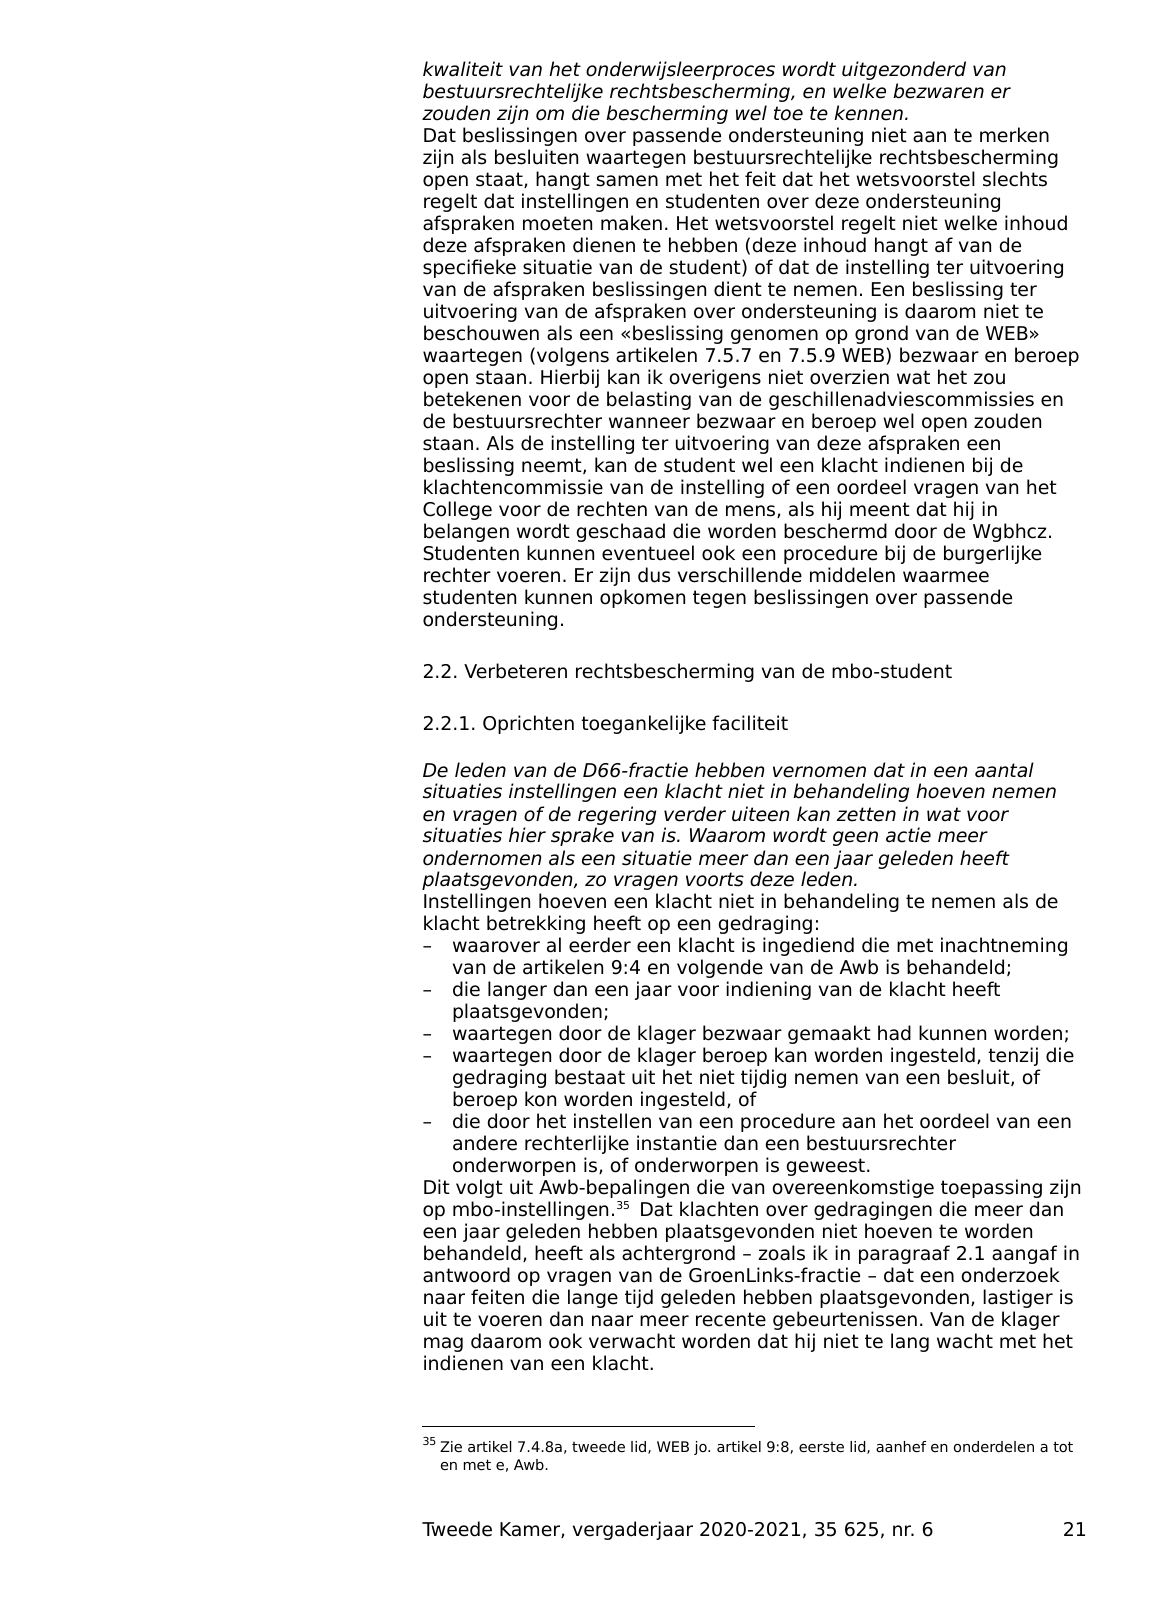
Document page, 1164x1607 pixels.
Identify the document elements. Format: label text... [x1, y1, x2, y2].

text – waartegen door de klager beroep kan worden ingesteld, tenzij die gedraging bestaat uit het niet tijdig nemen van een besluit, of beroep kon worden ingesteld, of [422, 1045, 1087, 1111]
text Dat beslissingen over passende ondersteuning niet aan te merken zijn als besluiten waartegen bestuursrechtelijke rechtsbescherming open staat, hangt samen met het feit dat het wetsvoorstel slechts regelt dat instellingen en studenten over deze ondersteuning afspraken moeten maken. Het wetsvoorstel regelt niet welke inhoud deze afspraken dienen te hebben (deze inhoud hangt af van de specifieke situatie van de student) of dat de instelling ter uitvoering van de afspraken beslissingen dient te nemen. Een beslissing ter uitvoering van de afspraken over ondersteuning is daarom niet te beschouwen als een «beslissing genomen op grond van de WEB» waartegen (volgens artikelen 7.5.7 en 7.5.9 WEB) bezwaar en beroep open staan. Hierbij kan ik overigens niet overzien wat het zou betekenen voor de belasting van de geschillenadviescommissies en de bestuursrechter wanneer bezwaar en beroep wel open zouden staan. Als de instelling ter uitvoering van deze afspraken een beslissing neemt, kan de student wel een klacht indienen bij de klachtencommissie van de instelling of een oordeel vragen van het College voor de rechten van de mens, als hij meent dat hij in belangen wordt geschaad die worden beschermd door de Wgbhcz. Studenten kunnen eventueel ook een procedure bij de burgerlijke rechter voeren. Er zijn dus verschillende middelen waarmee studenten kunnen opkomen tegen beslissingen over passende ondersteuning. [422, 125, 1087, 631]
text kwaliteit van het onderwijsleerproces wordt uitgezonderd van bestuursrechtelijke rechtsbescherming, en welke bezwaren er zouden zijn om die bescherming wel toe te kennen. [422, 59, 1087, 125]
subtitle 2.2. Verbeteren rechtsbescherming van de mbo-student [422, 661, 1087, 682]
subtitle 2.2.1. Oprichten toegankelijke faciliteit [422, 712, 1087, 734]
text Instellingen hoeven een klacht niet in behandeling te nemen als de klacht betrekking heeft op een gedraging: [422, 891, 1087, 935]
text – die langer dan een jaar voor indiening van de klacht heeft plaatsgevonden; [422, 979, 1087, 1023]
text – waarover al eerder een klacht is ingediend die met inachtneming van de artikelen 9:4 en volgende van de Awb is behandeld; [422, 935, 1087, 979]
text De leden van de D66-fractie hebben vernomen dat in een aantal situaties instellingen een klacht niet in behandeling hoeven nemen en vragen of de regering verder uiteen kan zetten in wat voor situaties hier sprake van is. Waarom wordt geen actie meer ondernomen als een situatie meer dan een jaar geleden heeft plaatsgevonden, zo vragen voorts deze leden. [422, 759, 1087, 891]
text – waartegen door de klager bezwaar gemaakt had kunnen worden; [422, 1023, 1087, 1045]
text Dit volgt uit Awb-bepalingen die van overeenkomstige toepassing zijn op mbo-instellingen. Dat klachten over gedragingen die meer dan een jaar geleden hebben plaatsgevonden niet hoeven te worden behandeld, heeft als achtergrond – zoals ik in paragraaf 2.1 aangaf in antwoord op vragen van de GroenLinks-fractie – dat een onderzoek naar feiten die lange tijd geleden hebben plaatsgevonden, lastiger is uit te voeren dan naar meer recente gebeurtenissen. Van de klager mag daarom ook verwacht worden dat hij niet te lang wacht met het indienen van een klacht. [422, 1177, 1087, 1375]
text Zie artikel 7.4.8a, tweede lid, WEB jo. artikel 9:8, eerste lid, aanhef en onderdelen a tot en met e, Awb. [422, 1435, 1087, 1474]
text – die door het instellen van een procedure aan het oordeel van een andere rechterlijke instantie dan een bestuursrechter onderworpen is, of onderworpen is geweest. [422, 1111, 1087, 1177]
